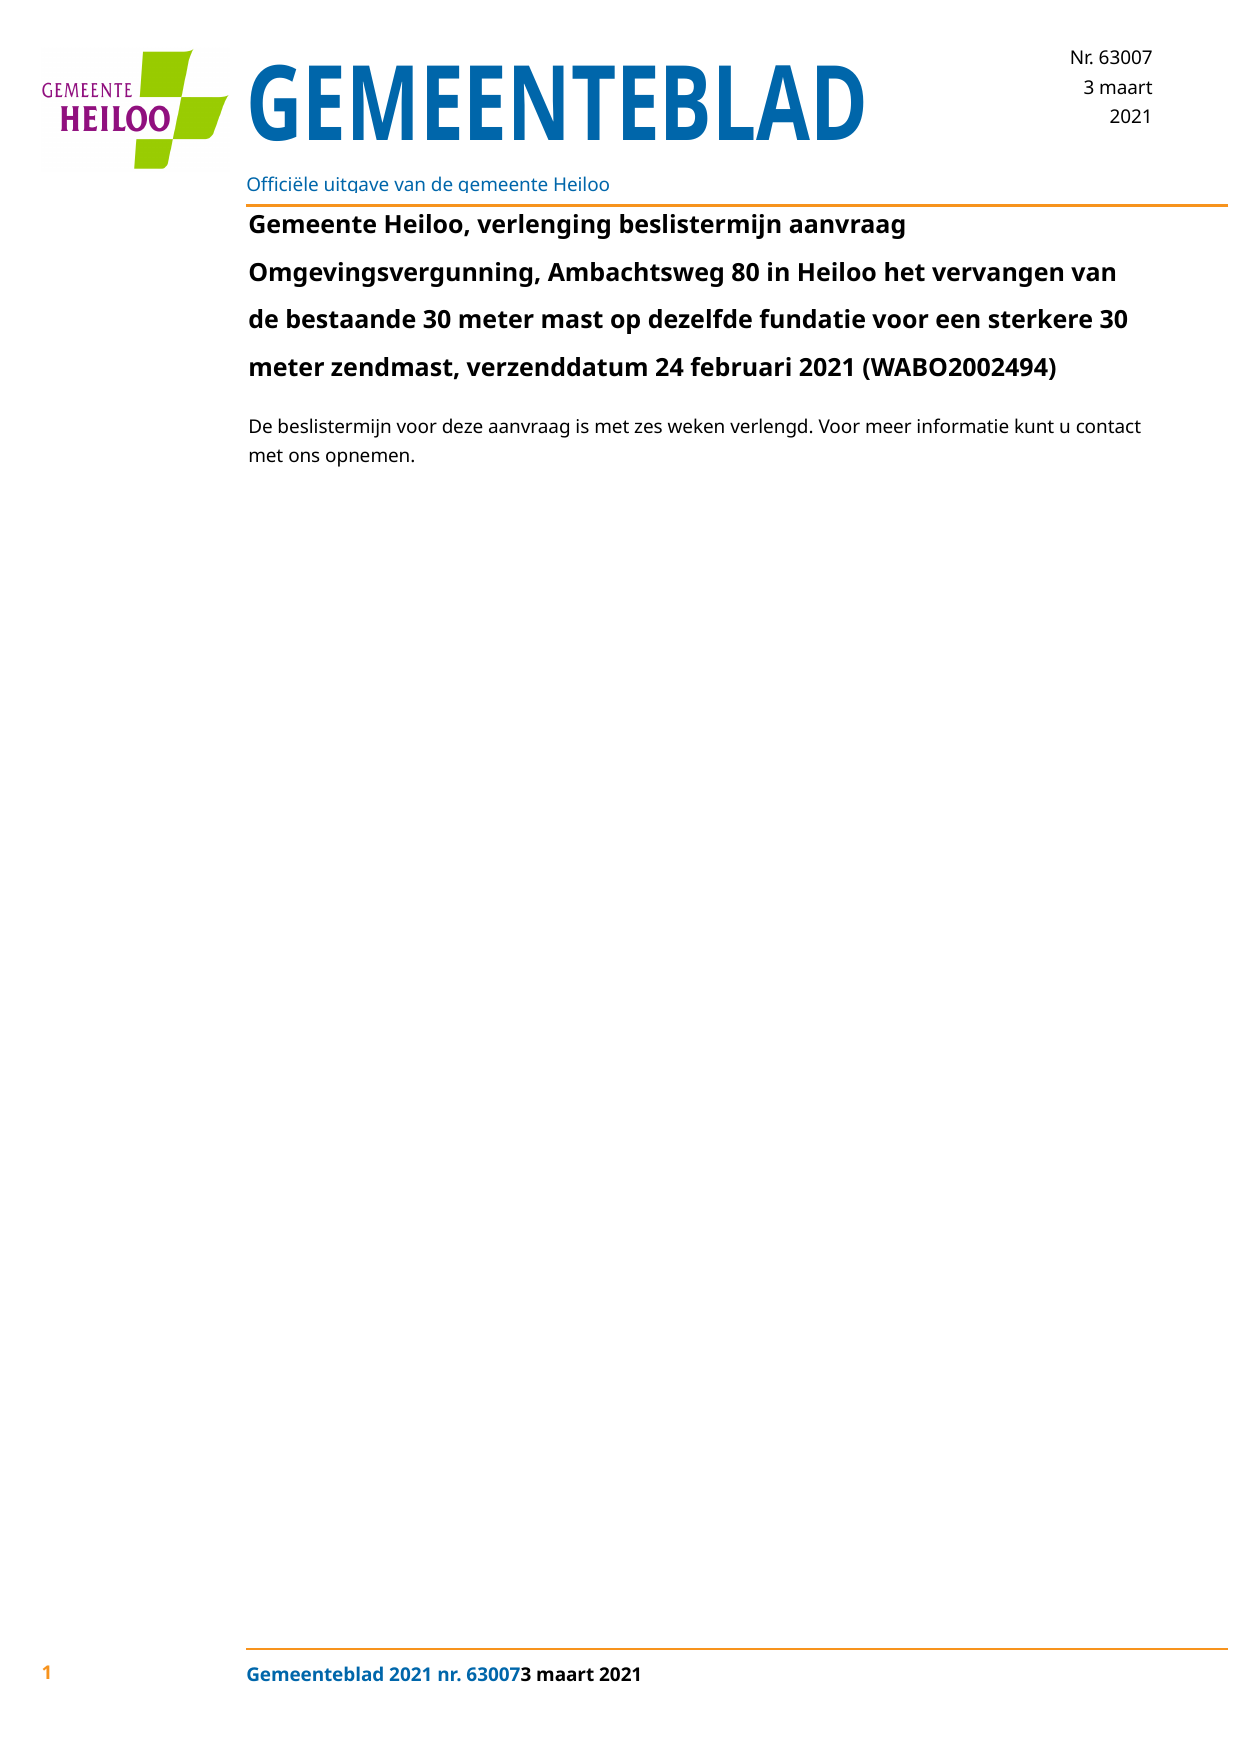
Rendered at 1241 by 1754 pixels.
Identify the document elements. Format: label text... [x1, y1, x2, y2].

text Gemeente Heiloo, verlenging beslistermijn aanvraag Omgevingsvergunning, Ambachtsweg 80 in Heiloo het vervangen van de bestaande 30 meter mast op dezelfde fundatie voor een sterkere 30 meter zendmast, verzenddatum 24 februari 2021 (WABO2002494) [248, 207, 1152, 384]
picture [41, 47, 231, 172]
text De beslistermijn voor deze aanvraag is met zes weken verlengd. Voor meer informatie kunt u contact met ons opnemen. [248, 413, 1152, 468]
